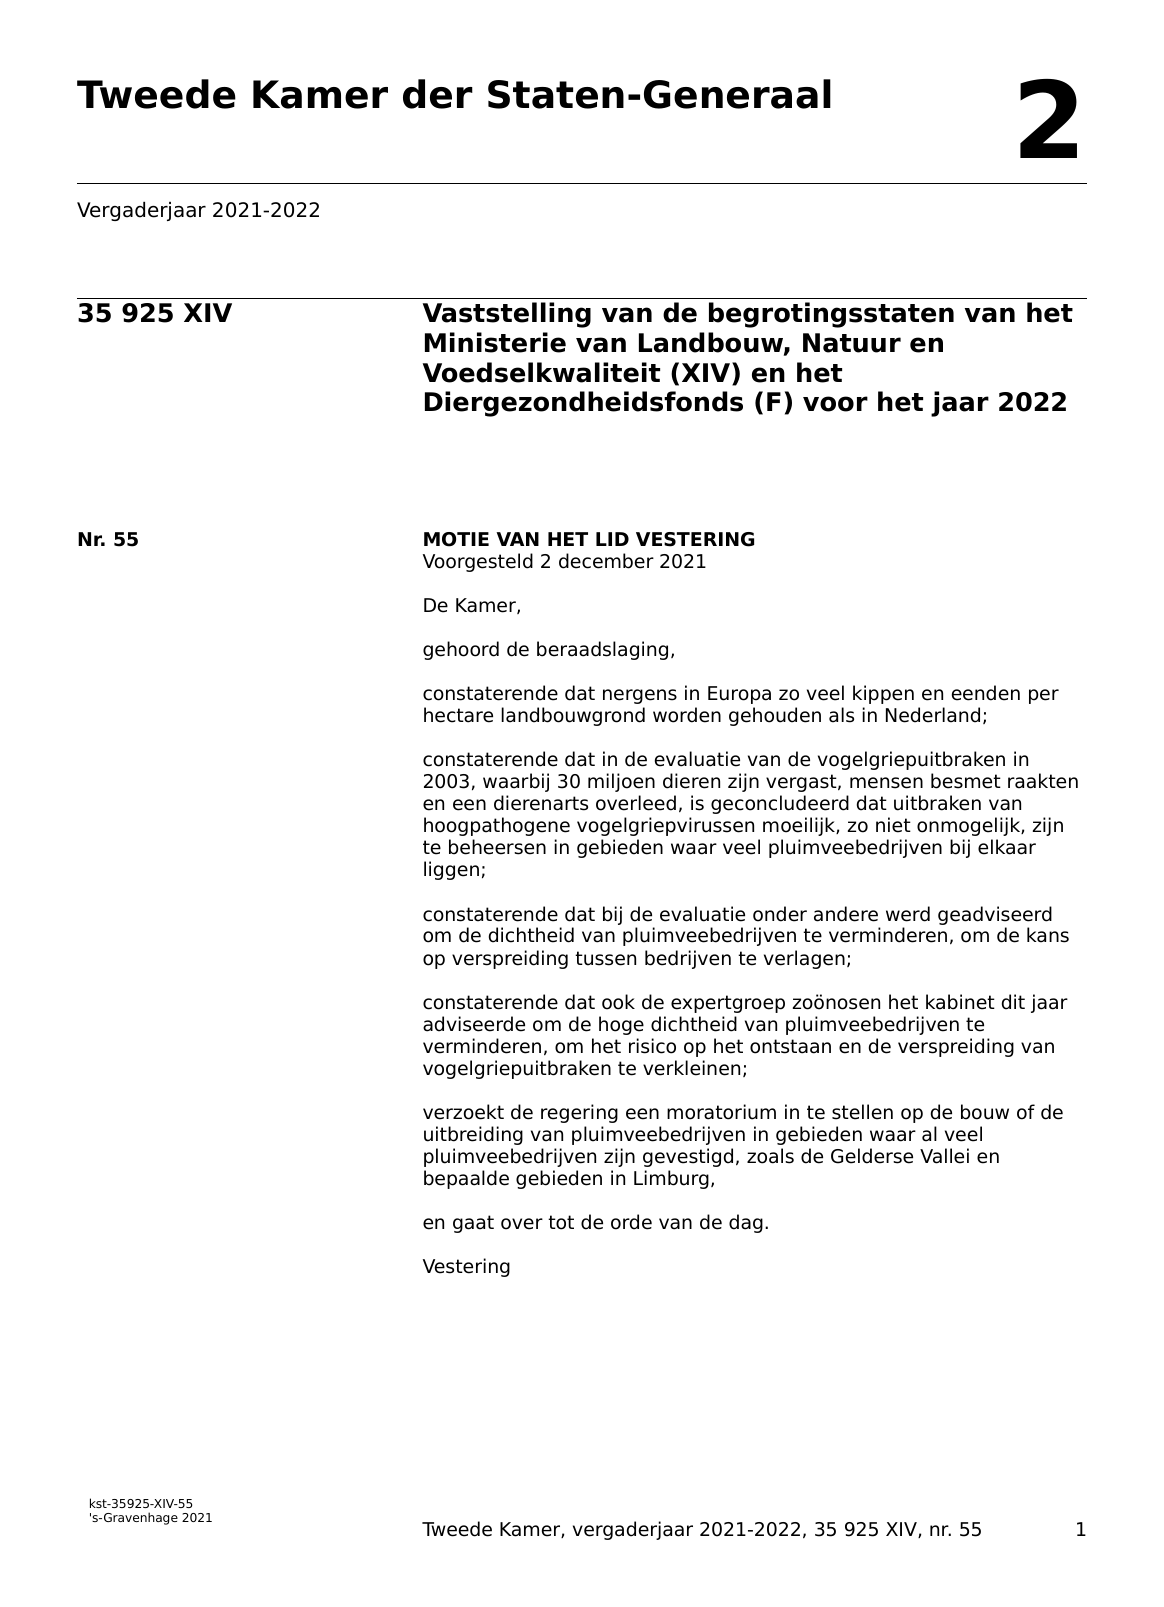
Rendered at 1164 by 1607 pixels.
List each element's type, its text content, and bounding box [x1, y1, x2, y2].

table_header 2 [886, 59, 1087, 183]
text kst-35925-XIV-55 [88, 1497, 323, 1511]
text gehoord de beraadslaging, [422, 639, 1087, 661]
table_cell Vergaderjaar 2021-2022 [77, 184, 1087, 298]
subtitle Nr. 55 MOTIE VAN HET LID VESTERING [77, 529, 1087, 551]
text 's-Gravenhage 2021 [88, 1511, 323, 1525]
text Vestering [422, 1256, 1087, 1278]
subtitle 35 925 XIV Vaststelling van de begrotingsstaten van het Ministerie van Landbouw, Natuur en Voedselkwaliteit (XIV) en het Diergezondheidsfonds (F) voor het jaar 2022 [77, 299, 1087, 418]
text constaterende dat ook de expertgroep zoönosen het kabinet dit jaar adviseerde om de hoge dichtheid van pluimveebedrijven te verminderen, om het risico op het ontstaan en de verspreiding van vogelgriepuitbraken te verkleinen; [422, 992, 1087, 1079]
text Voorgesteld 2 december 2021 [422, 551, 1087, 573]
text De Kamer, [422, 595, 1087, 617]
table_header Tweede Kamer der Staten-Generaal [77, 59, 886, 183]
text constaterende dat nergens in Europa zo veel kippen en eenden per hectare landbouwgrond worden gehouden als in Nederland; [422, 683, 1087, 727]
text constaterende dat in de evaluatie van de vogelgriepuitbraken in 2003, waarbij 30 miljoen dieren zijn vergast, mensen besmet raakten en een dierenarts overleed, is geconcludeerd dat uitbraken van hoogpathogene vogelgriepvirussen moeilijk, zo niet onmogelijk, zijn te beheersen in gebieden waar veel pluimveebedrijven bij elkaar liggen; [422, 749, 1087, 881]
text en gaat over tot de orde van de dag. [422, 1212, 1087, 1234]
text verzoekt de regering een moratorium in te stellen op de bouw of de uitbreiding van pluimveebedrijven in gebieden waar al veel pluimveebedrijven zijn gevestigd, zoals de Gelderse Vallei en bepaalde gebieden in Limburg, [422, 1102, 1087, 1189]
text constaterende dat bij de evaluatie onder andere werd geadviseerd om de dichtheid van pluimveebedrijven te verminderen, om de kans op verspreiding tussen bedrijven te verlagen; [422, 903, 1087, 969]
